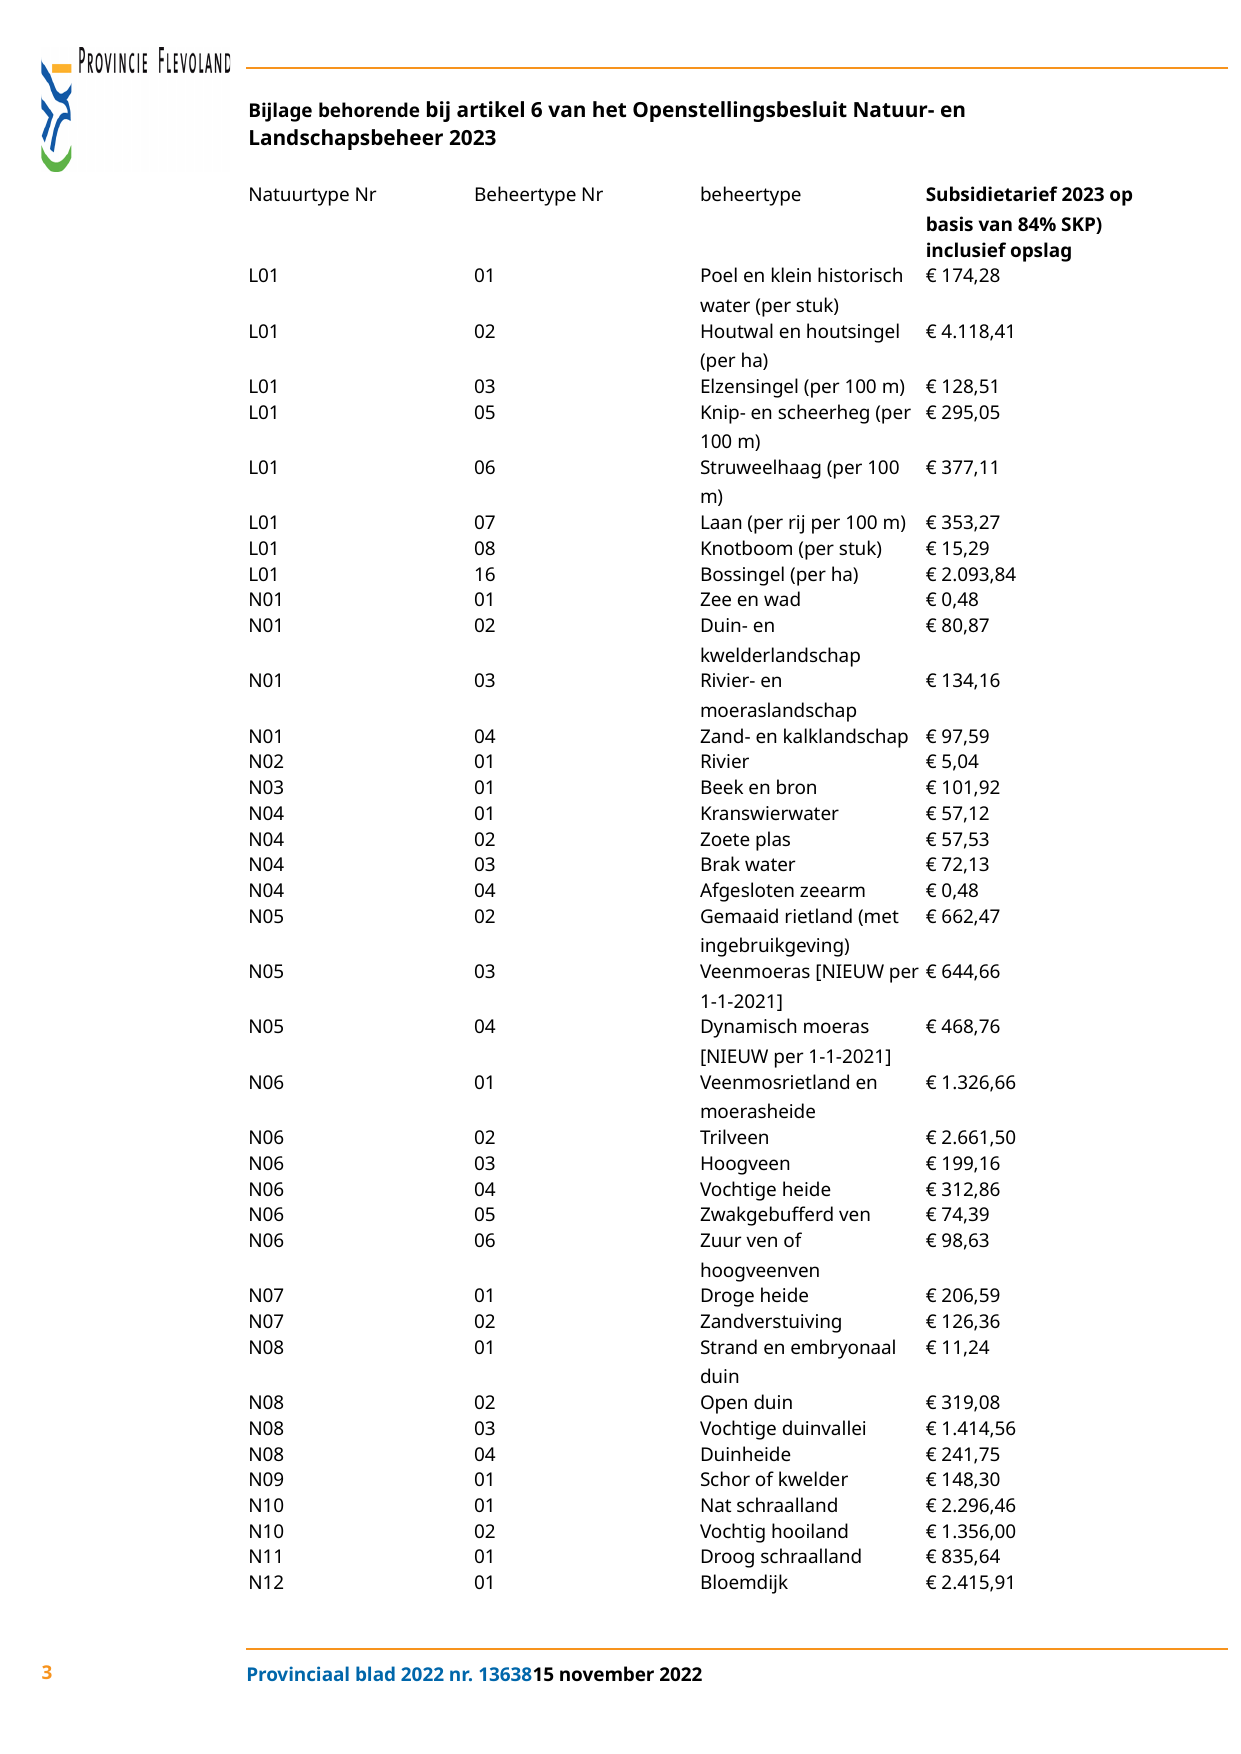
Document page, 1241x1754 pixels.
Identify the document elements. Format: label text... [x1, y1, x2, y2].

table_cell Bossingel (per ha) [700, 561, 926, 587]
table_cell € 15,29 [926, 535, 1152, 561]
table_cell 08 [474, 535, 700, 561]
table_cell Vochtig hooiland [700, 1518, 926, 1544]
table_cell L01 [248, 263, 474, 318]
table_cell 02 [474, 1389, 700, 1415]
table_cell € 468,76 [926, 1014, 1152, 1069]
table_cell Droge heide [700, 1283, 926, 1308]
table_cell € 199,16 [926, 1150, 1152, 1176]
table_cell Veenmoeras [NIEUW per 1-1-2021] [700, 959, 926, 1014]
table_cell N08 [248, 1334, 474, 1389]
table_cell 01 [474, 800, 700, 826]
table_cell 03 [474, 373, 700, 399]
table_cell Dynamisch moeras [NIEUW per 1-1-2021] [700, 1014, 926, 1069]
table_cell € 312,86 [926, 1176, 1152, 1202]
table_cell € 644,66 [926, 959, 1152, 1014]
table_cell 02 [474, 1124, 700, 1150]
table_cell 01 [474, 749, 700, 774]
table_cell € 126,36 [926, 1308, 1152, 1334]
table_cell N03 [248, 775, 474, 800]
table_cell 06 [474, 1227, 700, 1283]
table_cell N01 [248, 587, 474, 612]
table_cell N06 [248, 1227, 474, 1283]
table_cell Duinheide [700, 1441, 926, 1467]
table_cell € 377,11 [926, 454, 1152, 509]
table_cell 05 [474, 1202, 700, 1227]
table_cell L01 [248, 454, 474, 509]
table_cell Gemaaid rietland (met ingebruikgeving) [700, 903, 926, 958]
table_cell € 101,92 [926, 775, 1152, 800]
table_cell 04 [474, 1441, 700, 1467]
table_cell Nat schraalland [700, 1492, 926, 1518]
table_cell 03 [474, 1415, 700, 1441]
table_cell Hoogveen [700, 1150, 926, 1176]
table_cell Laan (per rij per 100 m) [700, 510, 926, 535]
table_cell N05 [248, 1014, 474, 1069]
table_cell N11 [248, 1544, 474, 1569]
table_cell N01 [248, 668, 474, 723]
table_cell 05 [474, 399, 700, 454]
table_cell N08 [248, 1441, 474, 1467]
table_cell Veenmosrietland en moerasheide [700, 1069, 926, 1124]
table_cell € 319,08 [926, 1389, 1152, 1415]
table_cell € 2.661,50 [926, 1124, 1152, 1150]
table_cell € 0,48 [926, 878, 1152, 903]
table_cell N09 [248, 1467, 474, 1492]
table_cell N04 [248, 852, 474, 877]
table_cell N04 [248, 800, 474, 826]
table_cell € 1.356,00 [926, 1518, 1152, 1544]
table_cell N06 [248, 1176, 474, 1202]
table_cell Zandverstuiving [700, 1308, 926, 1334]
table_cell Elzensingel (per 100 m) [700, 373, 926, 399]
table_cell € 835,64 [926, 1544, 1152, 1569]
table_cell € 206,59 [926, 1283, 1152, 1308]
table_cell € 97,59 [926, 723, 1152, 749]
table_cell N06 [248, 1150, 474, 1176]
table_cell 03 [474, 668, 700, 723]
table_cell 03 [474, 959, 700, 1014]
table_cell Zee en wad [700, 587, 926, 612]
table_cell 01 [474, 587, 700, 612]
table_cell 04 [474, 878, 700, 903]
table_cell 06 [474, 454, 700, 509]
table_cell 01 [474, 775, 700, 800]
table_cell € 4.118,41 [926, 318, 1152, 373]
table_cell Rivier- en moeraslandschap [700, 668, 926, 723]
table_cell € 148,30 [926, 1467, 1152, 1492]
table_cell € 295,05 [926, 399, 1152, 454]
table_cell € 80,87 [926, 613, 1152, 668]
table_cell [474, 237, 700, 262]
table_cell 01 [474, 1069, 700, 1124]
table_cell 16 [474, 561, 700, 587]
table_cell € 5,04 [926, 749, 1152, 774]
table_cell € 1.414,56 [926, 1415, 1152, 1441]
table_cell L01 [248, 318, 474, 373]
table_cell L01 [248, 399, 474, 454]
table_cell Vochtige heide [700, 1176, 926, 1202]
table_cell Vochtige duinvallei [700, 1415, 926, 1441]
table_header Natuurtype Nr [248, 181, 474, 237]
table_cell 02 [474, 318, 700, 373]
table_cell € 1.326,66 [926, 1069, 1152, 1124]
table_cell € 0,48 [926, 587, 1152, 612]
table_cell € 72,13 [926, 852, 1152, 877]
table_cell € 57,53 [926, 826, 1152, 852]
table_cell Zuur ven of hoogveenven [700, 1227, 926, 1283]
table_cell N07 [248, 1283, 474, 1308]
table_cell N08 [248, 1415, 474, 1441]
table_cell N05 [248, 959, 474, 1014]
table_cell € 662,47 [926, 903, 1152, 958]
table_cell Beek en bron [700, 775, 926, 800]
table_cell 01 [474, 1544, 700, 1569]
table_cell Trilveen [700, 1124, 926, 1150]
table_cell 04 [474, 723, 700, 749]
table_cell € 74,39 [926, 1202, 1152, 1227]
table_cell 01 [474, 1492, 700, 1518]
table_cell Schor of kwelder [700, 1467, 926, 1492]
table_cell Duin- en kwelderlandschap [700, 613, 926, 668]
table_cell 01 [474, 1570, 700, 1595]
table_cell Knotboom (per stuk) [700, 535, 926, 561]
table_cell N05 [248, 903, 474, 958]
table_cell N04 [248, 878, 474, 903]
table_cell € 2.093,84 [926, 561, 1152, 587]
table_cell Kranswierwater [700, 800, 926, 826]
table_cell Bloemdijk [700, 1570, 926, 1595]
table_cell N08 [248, 1389, 474, 1415]
table_cell € 353,27 [926, 510, 1152, 535]
table_cell 03 [474, 852, 700, 877]
table_cell Struweelhaag (per 100 m) [700, 454, 926, 509]
table_cell 02 [474, 1308, 700, 1334]
table_cell Brak water [700, 852, 926, 877]
table_cell [248, 237, 474, 262]
table_cell N12 [248, 1570, 474, 1595]
table_cell 02 [474, 613, 700, 668]
table_cell € 2.415,91 [926, 1570, 1152, 1595]
table_cell € 134,16 [926, 668, 1152, 723]
table_header Beheertype Nr [474, 181, 700, 237]
table_cell € 241,75 [926, 1441, 1152, 1467]
table_cell Knip- en scheerheg (per 100 m) [700, 399, 926, 454]
table_cell 03 [474, 1150, 700, 1176]
table_header Subsidietarief 2023 op basis van 84% SKP) [926, 181, 1152, 237]
table_cell Zoete plas [700, 826, 926, 852]
table_cell N06 [248, 1124, 474, 1150]
table_cell Zwakgebufferd ven [700, 1202, 926, 1227]
picture [41, 47, 231, 172]
table_cell N06 [248, 1069, 474, 1124]
table_header beheertype [700, 181, 926, 237]
table_cell N06 [248, 1202, 474, 1227]
text Bijlage behorende bij artikel 6 van het Openstellingsbesluit Natuur- en Landschapsbeheer 2023 [248, 95, 1152, 152]
table_cell Open duin [700, 1389, 926, 1415]
table_cell 04 [474, 1176, 700, 1202]
table_cell L01 [248, 535, 474, 561]
table_cell € 2.296,46 [926, 1492, 1152, 1518]
table_cell € 174,28 [926, 263, 1152, 318]
table_cell L01 [248, 510, 474, 535]
table_cell N01 [248, 613, 474, 668]
table_cell [700, 237, 926, 262]
table_cell L01 [248, 561, 474, 587]
table_cell N04 [248, 826, 474, 852]
table_cell 07 [474, 510, 700, 535]
table_cell 01 [474, 1334, 700, 1389]
table_cell 02 [474, 903, 700, 958]
table_cell 02 [474, 1518, 700, 1544]
table_cell L01 [248, 373, 474, 399]
table_cell € 98,63 [926, 1227, 1152, 1283]
table_cell Zand- en kalklandschap [700, 723, 926, 749]
table_cell 01 [474, 1467, 700, 1492]
table_cell Poel en klein historisch water (per stuk) [700, 263, 926, 318]
table_cell inclusief opslag [926, 237, 1152, 262]
table_cell 01 [474, 1283, 700, 1308]
table_cell 02 [474, 826, 700, 852]
table_cell Strand en embryonaal duin [700, 1334, 926, 1389]
table_cell N07 [248, 1308, 474, 1334]
table_cell € 57,12 [926, 800, 1152, 826]
table_cell N10 [248, 1492, 474, 1518]
table_cell 01 [474, 263, 700, 318]
table_cell Rivier [700, 749, 926, 774]
table_cell € 11,24 [926, 1334, 1152, 1389]
table_cell Droog schraalland [700, 1544, 926, 1569]
table_cell N10 [248, 1518, 474, 1544]
table_cell Houtwal en houtsingel (per ha) [700, 318, 926, 373]
table_cell 04 [474, 1014, 700, 1069]
table_cell N01 [248, 723, 474, 749]
table_cell Afgesloten zeearm [700, 878, 926, 903]
table_cell € 128,51 [926, 373, 1152, 399]
table_cell N02 [248, 749, 474, 774]
